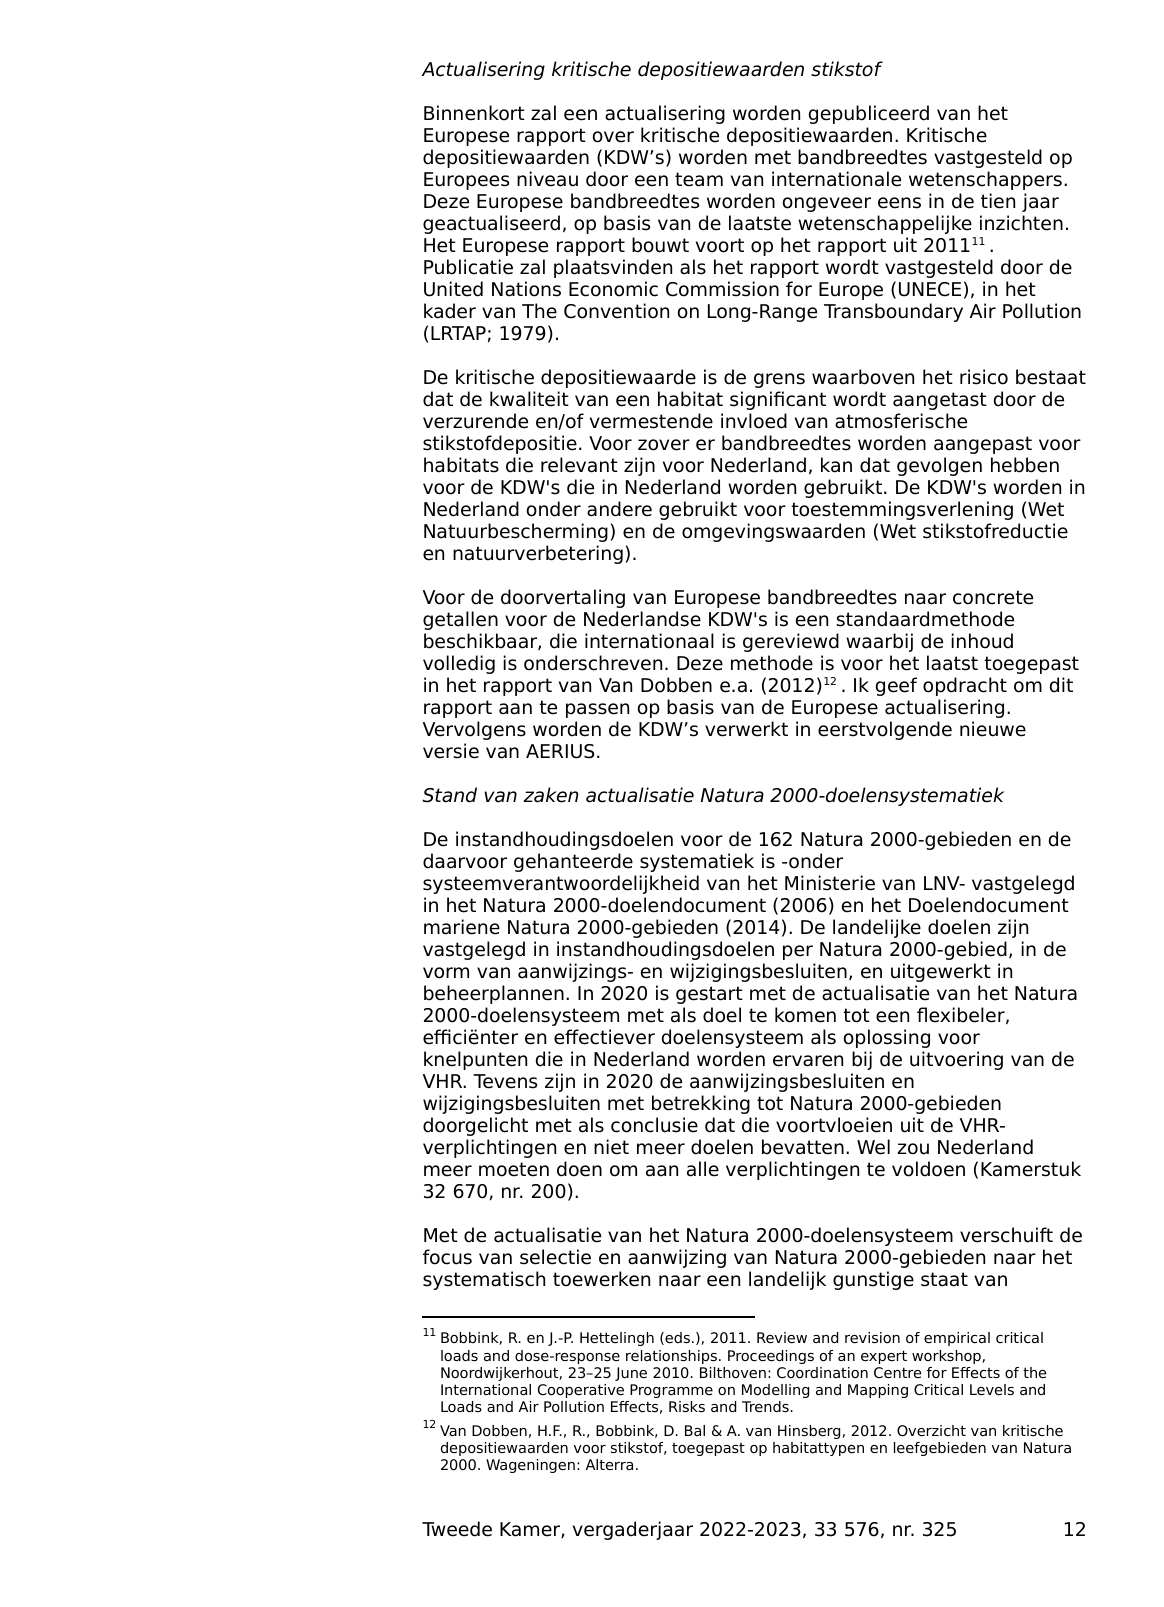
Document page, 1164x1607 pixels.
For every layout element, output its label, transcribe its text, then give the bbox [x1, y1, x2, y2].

subtitle Actualisering kritische depositiewaarden stikstof [422, 59, 1087, 81]
text Binnenkort zal een actualisering worden gepubliceerd van het Europese rapport over kritische depositiewaarden. Kritische depositiewaarden (KDW’s) worden met bandbreedtes vastgesteld op Europees niveau door een team van internationale wetenschappers. Deze Europese bandbreedtes worden ongeveer eens in de tien jaar geactualiseerd, op basis van de laatste wetenschappelijke inzichten. Het Europese rapport bouwt voort op het rapport uit 2011. Publicatie zal plaatsvinden als het rapport wordt vastgesteld door de United Nations Economic Commission for Europe (UNECE), in het kader van The Convention on Long-Range Transboundary Air Pollution (LRTAP; 1979). [422, 103, 1087, 345]
text De instandhoudingsdoelen voor de 162 Natura 2000-gebieden en de daarvoor gehanteerde systematiek is -onder systeemverantwoordelijkheid van het Ministerie van LNV- vastgelegd in het Natura 2000-doelendocument (2006) en het Doelendocument mariene Natura 2000-gebieden (2014). De landelijke doelen zijn vastgelegd in instandhoudingsdoelen per Natura 2000-gebied, in de vorm van aanwijzings- en wijzigingsbesluiten, en uitgewerkt in beheerplannen. In 2020 is gestart met de actualisatie van het Natura 2000-doelensysteem met als doel te komen tot een flexibeler, efficiënter en effectiever doelensysteem als oplossing voor knelpunten die in Nederland worden ervaren bij de uitvoering van de VHR. Tevens zijn in 2020 de aanwijzingsbesluiten en wijzigingsbesluiten met betrekking tot Natura 2000-gebieden doorgelicht met als conclusie dat die voortvloeien uit de VHR-verplichtingen en niet meer doelen bevatten. Wel zou Nederland meer moeten doen om aan alle verplichtingen te voldoen (Kamerstuk 32 670, nr. 200). [422, 829, 1087, 1203]
text Met de actualisatie van het Natura 2000-doelensysteem verschuift de focus van selectie en aanwijzing van Natura 2000-gebieden naar het systematisch toewerken naar een landelijk gunstige staat van [422, 1225, 1087, 1291]
text Voor de doorvertaling van Europese bandbreedtes naar concrete getallen voor de Nederlandse KDW's is een standaardmethode beschikbaar, die internationaal is gereviewd waarbij de inhoud volledig is onderschreven. Deze methode is voor het laatst toegepast in het rapport van Van Dobben e.a. (2012). Ik geef opdracht om dit rapport aan te passen op basis van de Europese actualisering. Vervolgens worden de KDW’s verwerkt in eerstvolgende nieuwe versie van AERIUS. [422, 587, 1087, 763]
text Van Dobben, H.F., R., Bobbink, D. Bal & A. van Hinsberg, 2012. Overzicht van kritische depositiewaarden voor stikstof, toegepast op habitattypen en leefgebieden van Natura 2000. Wageningen: Alterra. [422, 1418, 1087, 1474]
subtitle Stand van zaken actualisatie Natura 2000-doelensystematiek [422, 785, 1087, 807]
text Bobbink, R. en J.-P. Hettelingh (eds.), 2011. Review and revision of empirical critical loads and dose-response relationships. Proceedings of an expert workshop, Noordwijkerhout, 23–25 June 2010. Bilthoven: Coordination Centre for Effects of the International Cooperative Programme on Modelling and Mapping Critical Levels and Loads and Air Pollution Effects, Risks and Trends. [422, 1326, 1087, 1416]
text De kritische depositiewaarde is de grens waarboven het risico bestaat dat de kwaliteit van een habitat significant wordt aangetast door de verzurende en/of vermestende invloed van atmosferische stikstofdepositie. Voor zover er bandbreedtes worden aangepast voor habitats die relevant zijn voor Nederland, kan dat gevolgen hebben voor de KDW's die in Nederland worden gebruikt. De KDW's worden in Nederland onder andere gebruikt voor toestemmingsverlening (Wet Natuurbescherming) en de omgevingswaarden (Wet stikstofreductie en natuurverbetering). [422, 367, 1087, 565]
